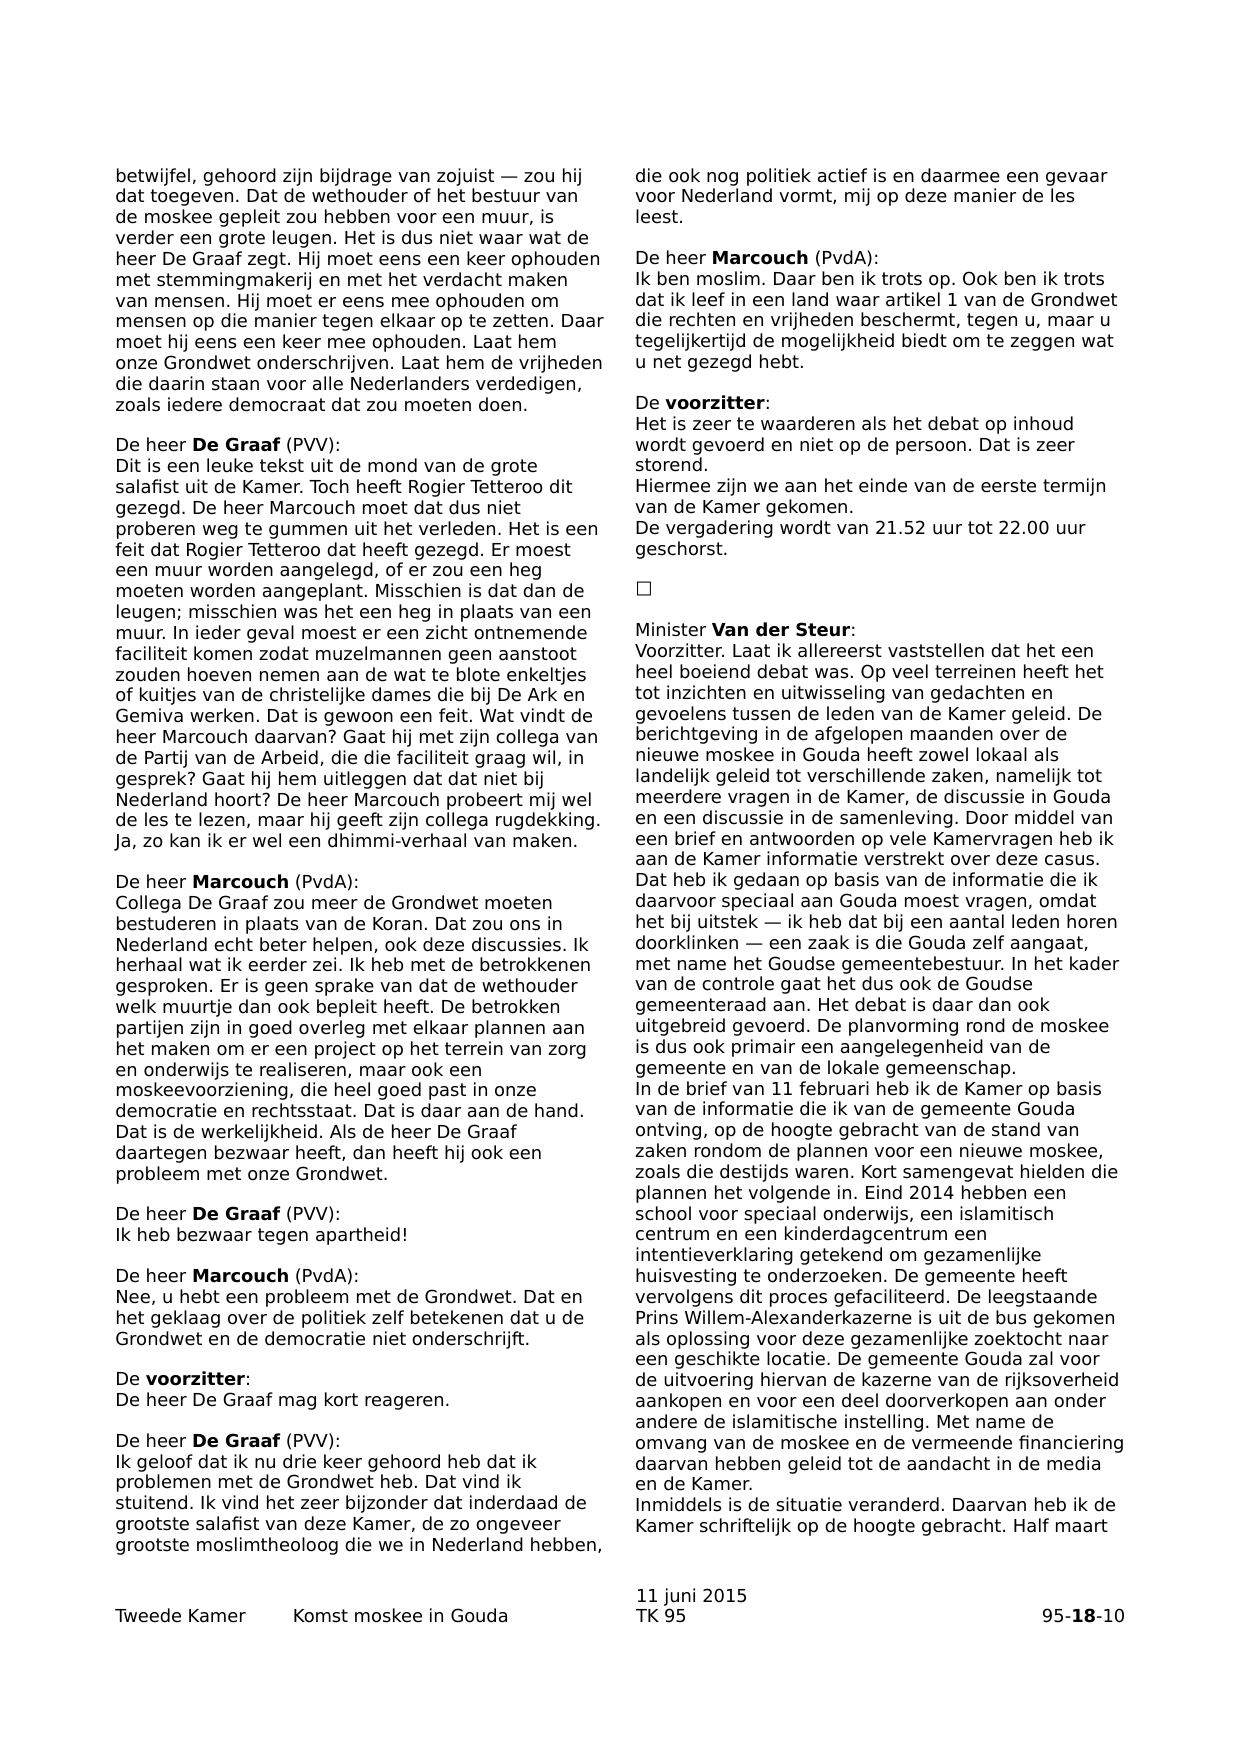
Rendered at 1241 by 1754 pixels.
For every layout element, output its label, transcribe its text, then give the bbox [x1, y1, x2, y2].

text In de brief van 11 februari heb ik de Kamer op basis van de informatie die ik van de gemeente Gouda ontving, op de hoogte gebracht van de stand van zaken rondom de plannen voor een nieuwe moskee, zoals die destijds waren. Kort samengevat hielden die plannen het volgende in. Eind 2014 hebben een school voor speciaal onderwijs, een islamitisch centrum en een kinderdagcentrum een intentieverklaring getekend om gezamenlijke huisvesting te onderzoeken. De gemeente heeft vervolgens dit proces gefaciliteerd. De leegstaande Prins Willem-Alexanderkazerne is uit de bus gekomen als oplossing voor deze gezamenlijke zoektocht naar een geschikte locatie. De gemeente Gouda zal voor de uitvoering hiervan de kazerne van de rijksoverheid aankopen en voor een deel doorverkopen aan onder andere de islamitische instelling. Met name de omvang van de moskee en de vermeende financiering daarvan hebben geleid tot de aandacht in de media en de Kamer. [635, 1078, 1125, 1495]
text betwijfel, gehoord zijn bijdrage van zojuist — zou hij dat toegeven. Dat de wethouder of het bestuur van de moskee gepleit zou hebben voor een muur, is verder een grote leugen. Het is dus niet waar wat de heer De Graaf zegt. Hij moet eens een keer ophouden met stemmingmakerij en met het verdacht maken van mensen. Hij moet er eens mee ophouden om mensen op die manier tegen elkaar op te zetten. Daar moet hij eens een keer mee ophouden. Laat hem onze Grondwet onderschrijven. Laat hem de vrijheden die daarin staan voor alle Nederlanders verdedigen, zoals iedere democraat dat zou moeten doen. [115, 165, 605, 415]
text De heer Marcouch (PvdA): [115, 872, 605, 893]
text Het is zeer te waarderen als het debat op inhoud wordt gevoerd en niet op de persoon. Dat is zeer storend. [635, 413, 1125, 476]
text Collega De Graaf zou meer de Grondwet moeten bestuderen in plaats van de Koran. Dat zou ons in Nederland echt beter helpen, ook deze discussies. Ik herhaal wat ik eerder zei. Ik heb met de betrokkenen gesproken. Er is geen sprake van dat de wethouder welk muurtje dan ook bepleit heeft. De betrokken partijen zijn in goed overleg met elkaar plannen aan het maken om er een project op het terrein van zorg en onderwijs te realiseren, maar ook een moskeevoorziening, die heel goed past in onze democratie en rechtsstaat. Dat is daar aan de hand. Dat is de werkelijkheid. Als de heer De Graaf daartegen bezwaar heeft, dan heeft hij ook een probleem met onze Grondwet. [115, 893, 605, 1184]
text Minister Van der Steur: [635, 620, 1125, 641]
text De heer Marcouch (PvdA): [635, 248, 1125, 268]
text De voorzitter: [115, 1369, 605, 1390]
text ⬜ [635, 579, 1125, 600]
text Nee, u hebt een probleem met de Grondwet. Dat en het geklaag over de politiek zelf betekenen dat u de Grondwet en de democratie niet onderschrijft. [115, 1287, 605, 1349]
text Ik ben moslim. Daar ben ik trots op. Ook ben ik trots dat ik leef in een land waar artikel 1 van de Grondwet die rechten en vrijheden beschermt, tegen u, maar u tegelijkertijd de mogelijkheid biedt om te zeggen wat u net gezegd hebt. [635, 268, 1125, 373]
text Ik heb bezwaar tegen apartheid! [115, 1225, 605, 1246]
text Ik geloof dat ik nu drie keer gehoord heb dat ik problemen met de Grondwet heb. Dat vind ik stuitend. Ik vind het zeer bijzonder dat inderdaad de grootste salafist van deze Kamer, de zo ongeveer grootste moslimtheoloog die we in Nederland hebben, [115, 1451, 605, 1556]
text Dit is een leuke tekst uit de mond van de grote salafist uit de Kamer. Toch heeft Rogier Tetteroo dit gezegd. De heer Marcouch moet dat dus niet proberen weg te gummen uit het verleden. Het is een feit dat Rogier Tetteroo dat heeft gezegd. Er moest een muur worden aangelegd, of er zou een heg moeten worden aangeplant. Misschien is dat dan de leugen; misschien was het een heg in plaats van een muur. In ieder geval moest er een zicht ontnemende faciliteit komen zodat muzelmannen geen aanstoot zouden hoeven nemen aan de wat te blote enkeltjes of kuitjes van de christelijke dames die bij De Ark en Gemiva werken. Dat is gewoon een feit. Wat vindt de heer Marcouch daarvan? Gaat hij met zijn collega van de Partij van de Arbeid, die die faciliteit graag wil, in gesprek? Gaat hij hem uitleggen dat dat niet bij Nederland hoort? De heer Marcouch probeert mij wel de les te lezen, maar hij geeft zijn collega rugdekking. Ja, zo kan ik er wel een dhimmi-verhaal van maken. [115, 456, 605, 852]
text De heer De Graaf (PVV): [115, 435, 605, 456]
text die ook nog politiek actief is en daarmee een gevaar voor Nederland vormt, mij op deze manier de les leest. [635, 165, 1125, 228]
text Voorzitter. Laat ik allereerst vaststellen dat het een heel boeiend debat was. Op veel terreinen heeft het tot inzichten en uitwisseling van gedachten en gevoelens tussen de leden van de Kamer geleid. De berichtgeving in de afgelopen maanden over de nieuwe moskee in Gouda heeft zowel lokaal als landelijk geleid tot verschillende zaken, namelijk tot meerdere vragen in de Kamer, de discussie in Gouda en een discussie in de samenleving. Door middel van een brief en antwoorden op vele Kamervragen heb ik aan de Kamer informatie verstrekt over deze casus. Dat heb ik gedaan op basis van de informatie die ik daarvoor speciaal aan Gouda moest vragen, omdat het bij uitstek — ik heb dat bij een aantal leden horen doorklinken — een zaak is die Gouda zelf aangaat, met name het Goudse gemeentebestuur. In het kader van de controle gaat het dus ook de Goudse gemeenteraad aan. Het debat is daar dan ook uitgebreid gevoerd. De planvorming rond de moskee is dus ook primair een aangelegenheid van de gemeente en van de lokale gemeenschap. [635, 641, 1125, 1078]
text De heer De Graaf (PVV): [115, 1204, 605, 1225]
text De heer De Graaf mag kort reageren. [115, 1390, 605, 1411]
text De heer De Graaf (PVV): [115, 1431, 605, 1451]
text Hiermee zijn we aan het einde van de eerste termijn van de Kamer gekomen. [635, 476, 1125, 518]
text Inmiddels is de situatie veranderd. Daarvan heb ik de Kamer schriftelijk op de hoogte gebracht. Half maart [635, 1495, 1125, 1537]
text De vergadering wordt van 21.52 uur tot 22.00 uur geschorst. [635, 518, 1125, 559]
text De voorzitter: [635, 393, 1125, 413]
text De heer Marcouch (PvdA): [115, 1266, 605, 1287]
